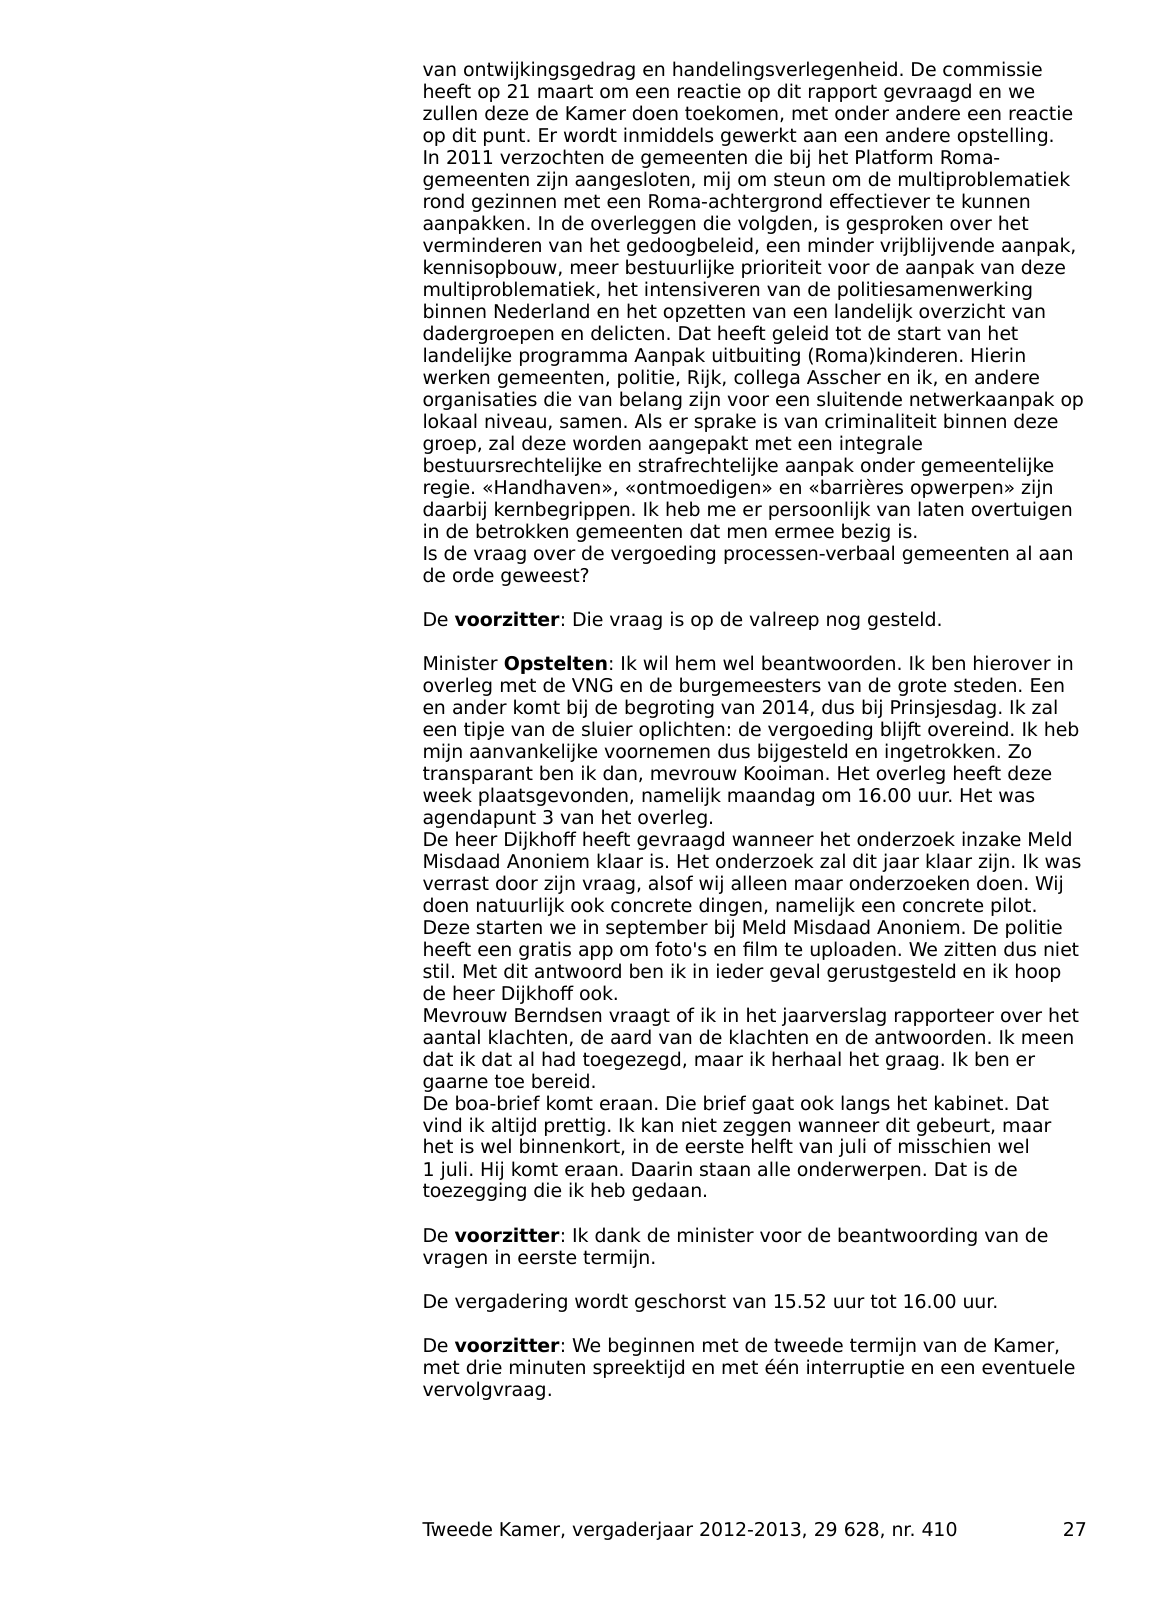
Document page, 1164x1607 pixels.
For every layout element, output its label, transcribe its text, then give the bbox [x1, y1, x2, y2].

text De vergadering wordt geschorst van 15.52 uur tot 16.00 uur. [422, 1291, 1087, 1313]
text De boa-brief komt eraan. Die brief gaat ook langs het kabinet. Dat vind ik altijd prettig. Ik kan niet zeggen wanneer dit gebeurt, maar het is wel binnenkort, in de eerste helft van juli of misschien wel 1 juli. Hij komt eraan. Daarin staan alle onderwerpen. Dat is de toezegging die ik heb gedaan. [422, 1092, 1087, 1202]
text De heer Dijkhoff heeft gevraagd wanneer het onderzoek inzake Meld Misdaad Anoniem klaar is. Het onderzoek zal dit jaar klaar zijn. Ik was verrast door zijn vraag, alsof wij alleen maar onderzoeken doen. Wij doen natuurlijk ook concrete dingen, namelijk een concrete pilot. Deze starten we in september bij Meld Misdaad Anoniem. De politie heeft een gratis app om foto's en film te uploaden. We zitten dus niet stil. Met dit antwoord ben ik in ieder geval gerustgesteld en ik hoop de heer Dijkhoff ook. [422, 829, 1087, 1004]
text Minister Opstelten: Ik wil hem wel beantwoorden. Ik ben hierover in overleg met de VNG en de burgemeesters van de grote steden. Een en ander komt bij de begroting van 2014, dus bij Prinsjesdag. Ik zal een tipje van de sluier oplichten: de vergoeding blijft overeind. Ik heb mijn aanvankelijke voornemen dus bijgesteld en ingetrokken. Zo transparant ben ik dan, mevrouw Kooiman. Het overleg heeft deze week plaatsgevonden, namelijk maandag om 16.00 uur. Het was agendapunt 3 van het overleg. [422, 653, 1087, 829]
text De voorzitter: Ik dank de minister voor de beantwoording van de vragen in eerste termijn. [422, 1224, 1087, 1268]
text In 2011 verzochten de gemeenten die bij het Platform Roma-gemeenten zijn aangesloten, mij om steun om de multiproblematiek rond gezinnen met een Roma-achtergrond effectiever te kunnen aanpakken. In de overleggen die volgden, is gesproken over het verminderen van het gedoogbeleid, een minder vrijblijvende aanpak, kennisopbouw, meer bestuurlijke prioriteit voor de aanpak van deze multiproblematiek, het intensiveren van de politiesamenwerking binnen Nederland en het opzetten van een landelijk overzicht van dadergroepen en delicten. Dat heeft geleid tot de start van het landelijke programma Aanpak uitbuiting (Roma)kinderen. Hierin werken gemeenten, politie, Rijk, collega Asscher en ik, en andere organisaties die van belang zijn voor een sluitende netwerkaanpak op lokaal niveau, samen. Als er sprake is van criminaliteit binnen deze groep, zal deze worden aangepakt met een integrale bestuursrechtelijke en strafrechtelijke aanpak onder gemeentelijke regie. «Handhaven», «ontmoedigen» en «barrières opwerpen» zijn daarbij kernbegrippen. Ik heb me er persoonlijk van laten overtuigen in de betrokken gemeenten dat men ermee bezig is. [422, 147, 1087, 543]
text Is de vraag over de vergoeding processen-verbaal gemeenten al aan de orde geweest? [422, 543, 1087, 587]
text De voorzitter: We beginnen met de tweede termijn van de Kamer, met drie minuten spreektijd en met één interruptie en een eventuele vervolgvraag. [422, 1335, 1087, 1401]
text De voorzitter: Die vraag is op de valreep nog gesteld. [422, 609, 1087, 631]
text van ontwijkingsgedrag en handelingsverlegenheid. De commissie heeft op 21 maart om een reactie op dit rapport gevraagd en we zullen deze de Kamer doen toekomen, met onder andere een reactie op dit punt. Er wordt inmiddels gewerkt aan een andere opstelling. [422, 59, 1087, 147]
text Mevrouw Berndsen vraagt of ik in het jaarverslag rapporteer over het aantal klachten, de aard van de klachten en de antwoorden. Ik meen dat ik dat al had toegezegd, maar ik herhaal het graag. Ik ben er gaarne toe bereid. [422, 1004, 1087, 1092]
